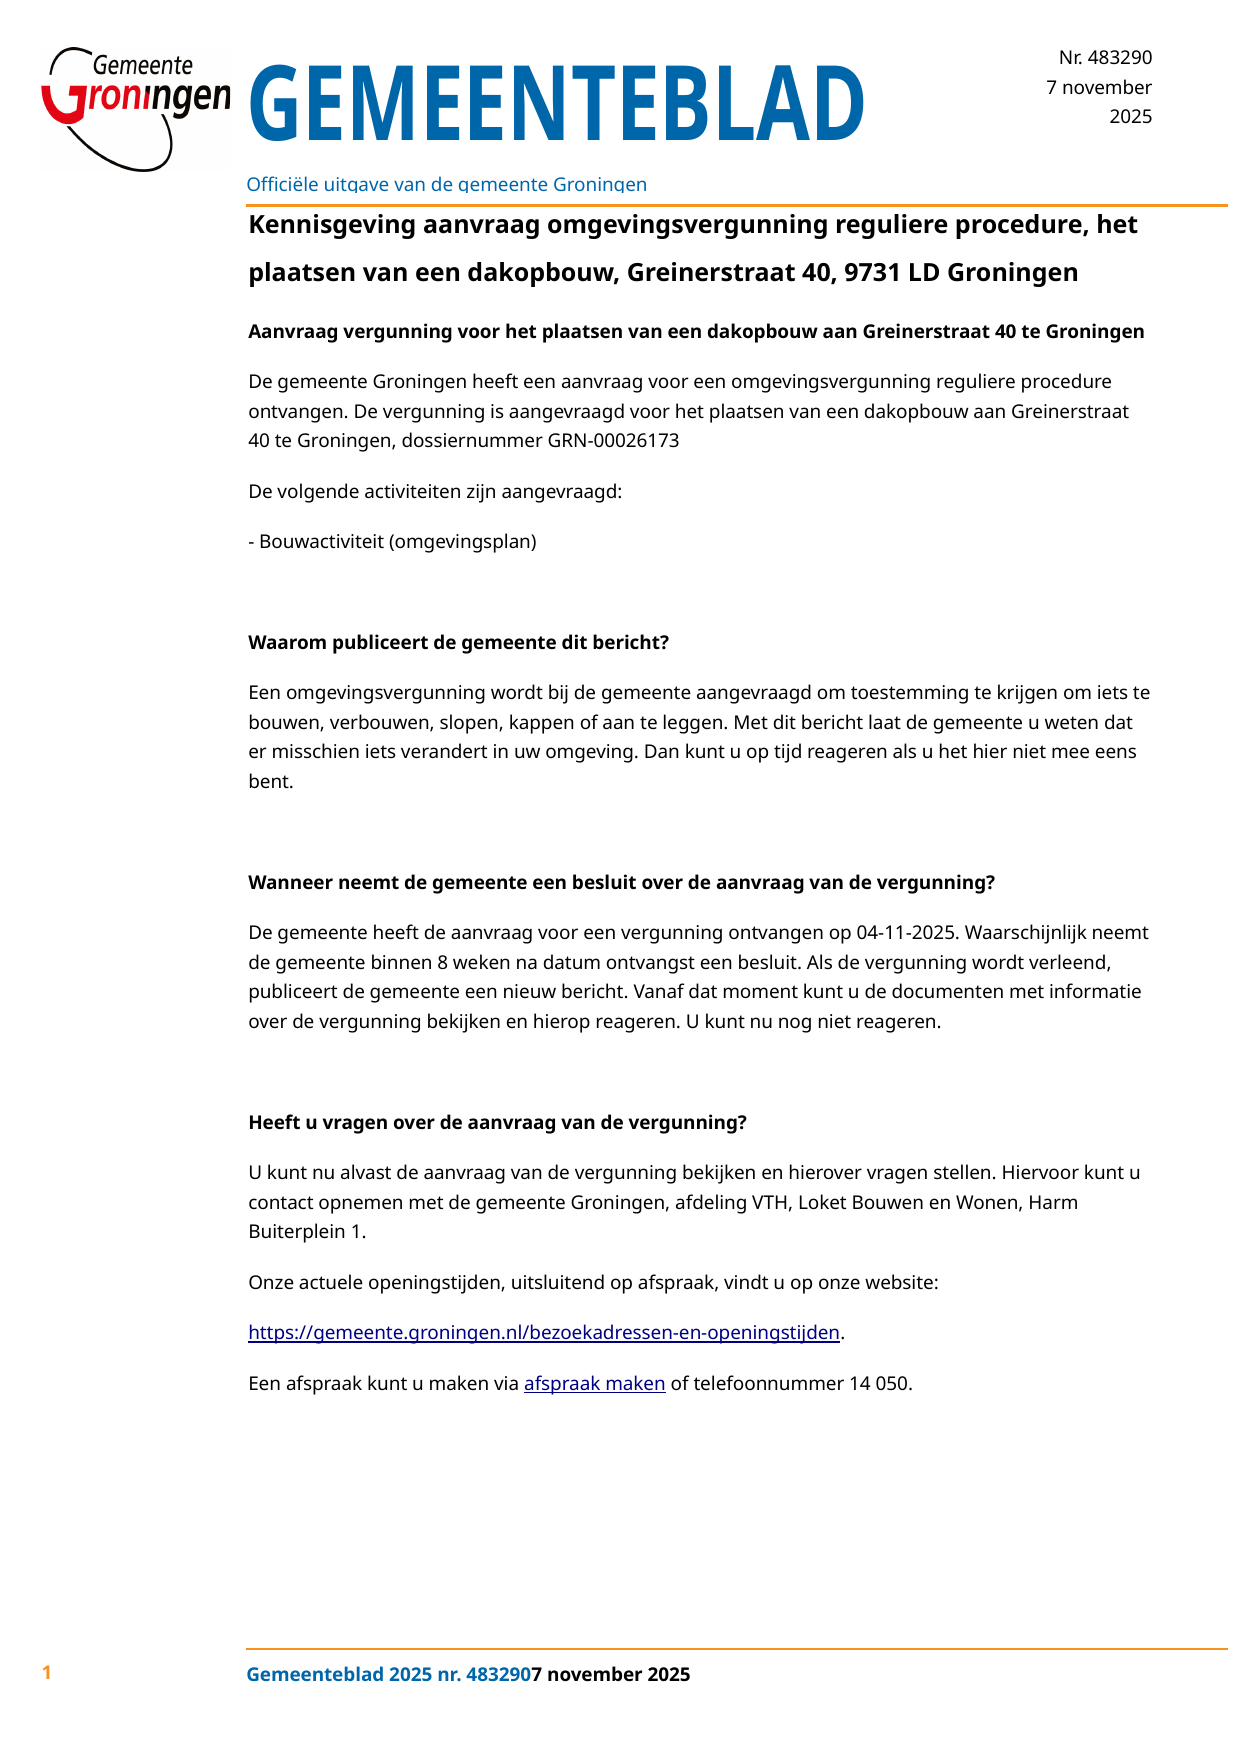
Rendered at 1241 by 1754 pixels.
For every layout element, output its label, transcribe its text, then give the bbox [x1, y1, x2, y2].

text https://gemeente.groningen.nl/bezoekadressen-en-openingstijden. [248, 1319, 1152, 1345]
text De gemeente Groningen heeft een aanvraag voor een omgevingsvergunning reguliere procedure ontvangen. De vergunning is aangevraagd voor het plaatsen van een dakopbouw aan Greinerstraat 40 te Groningen, dossiernummer GRN-00026173 [248, 368, 1152, 453]
text Een omgevingsvergunning wordt bij de gemeente aangevraagd om toestemming te krijgen om iets te bouwen, verbouwen, slopen, kappen of aan te leggen. Met dit bericht laat de gemeente u weten dat er misschien iets verandert in uw omgeving. Dan kunt u op tijd reageren als u het hier niet mee eens bent. [248, 679, 1152, 794]
text - Bouwactiviteit (omgevingsplan) [248, 528, 1152, 554]
text Heeft u vragen over de aanvraag van de vergunning? [248, 1109, 1152, 1135]
text Aanvraag vergunning voor het plaatsen van een dakopbouw aan Greinerstraat 40 te Groningen [248, 318, 1152, 344]
text De gemeente heeft de aanvraag voor een vergunning ontvangen op 04-11-2025. Waarschijnlijk neemt de gemeente binnen 8 weken na datum ontvangst een besluit. Als de vergunning wordt verleend, publiceert de gemeente een nieuw bericht. Vanaf dat moment kunt u de documenten met informatie over de vergunning bekijken en hierop reageren. U kunt nu nog niet reageren. [248, 919, 1152, 1034]
text Wanneer neemt de gemeente een besluit over de aanvraag van de vergunning? [248, 869, 1152, 895]
text Een afspraak kunt u maken via afspraak maken of telefoonnummer 14 050. [248, 1370, 1152, 1396]
text U kunt nu alvast de aanvraag van de vergunning bekijken en hierover vragen stellen. Hiervoor kunt u contact opnemen met de gemeente Groningen, afdeling VTH, Loket Bouwen en Wonen, Harm Buiterplein 1. [248, 1159, 1152, 1244]
text De volgende activiteiten zijn aangevraagd: [248, 478, 1152, 504]
text Waarom publiceert de gemeente dit bericht? [248, 629, 1152, 655]
text Onze actuele openingstijden, uitsluitend op afspraak, vindt u op onze website: [248, 1269, 1152, 1295]
picture [41, 47, 231, 172]
text Kennisgeving aanvraag omgevingsvergunning reguliere procedure, het plaatsen van een dakopbouw, Greinerstraat 40, 9731 LD Groningen [248, 207, 1152, 288]
